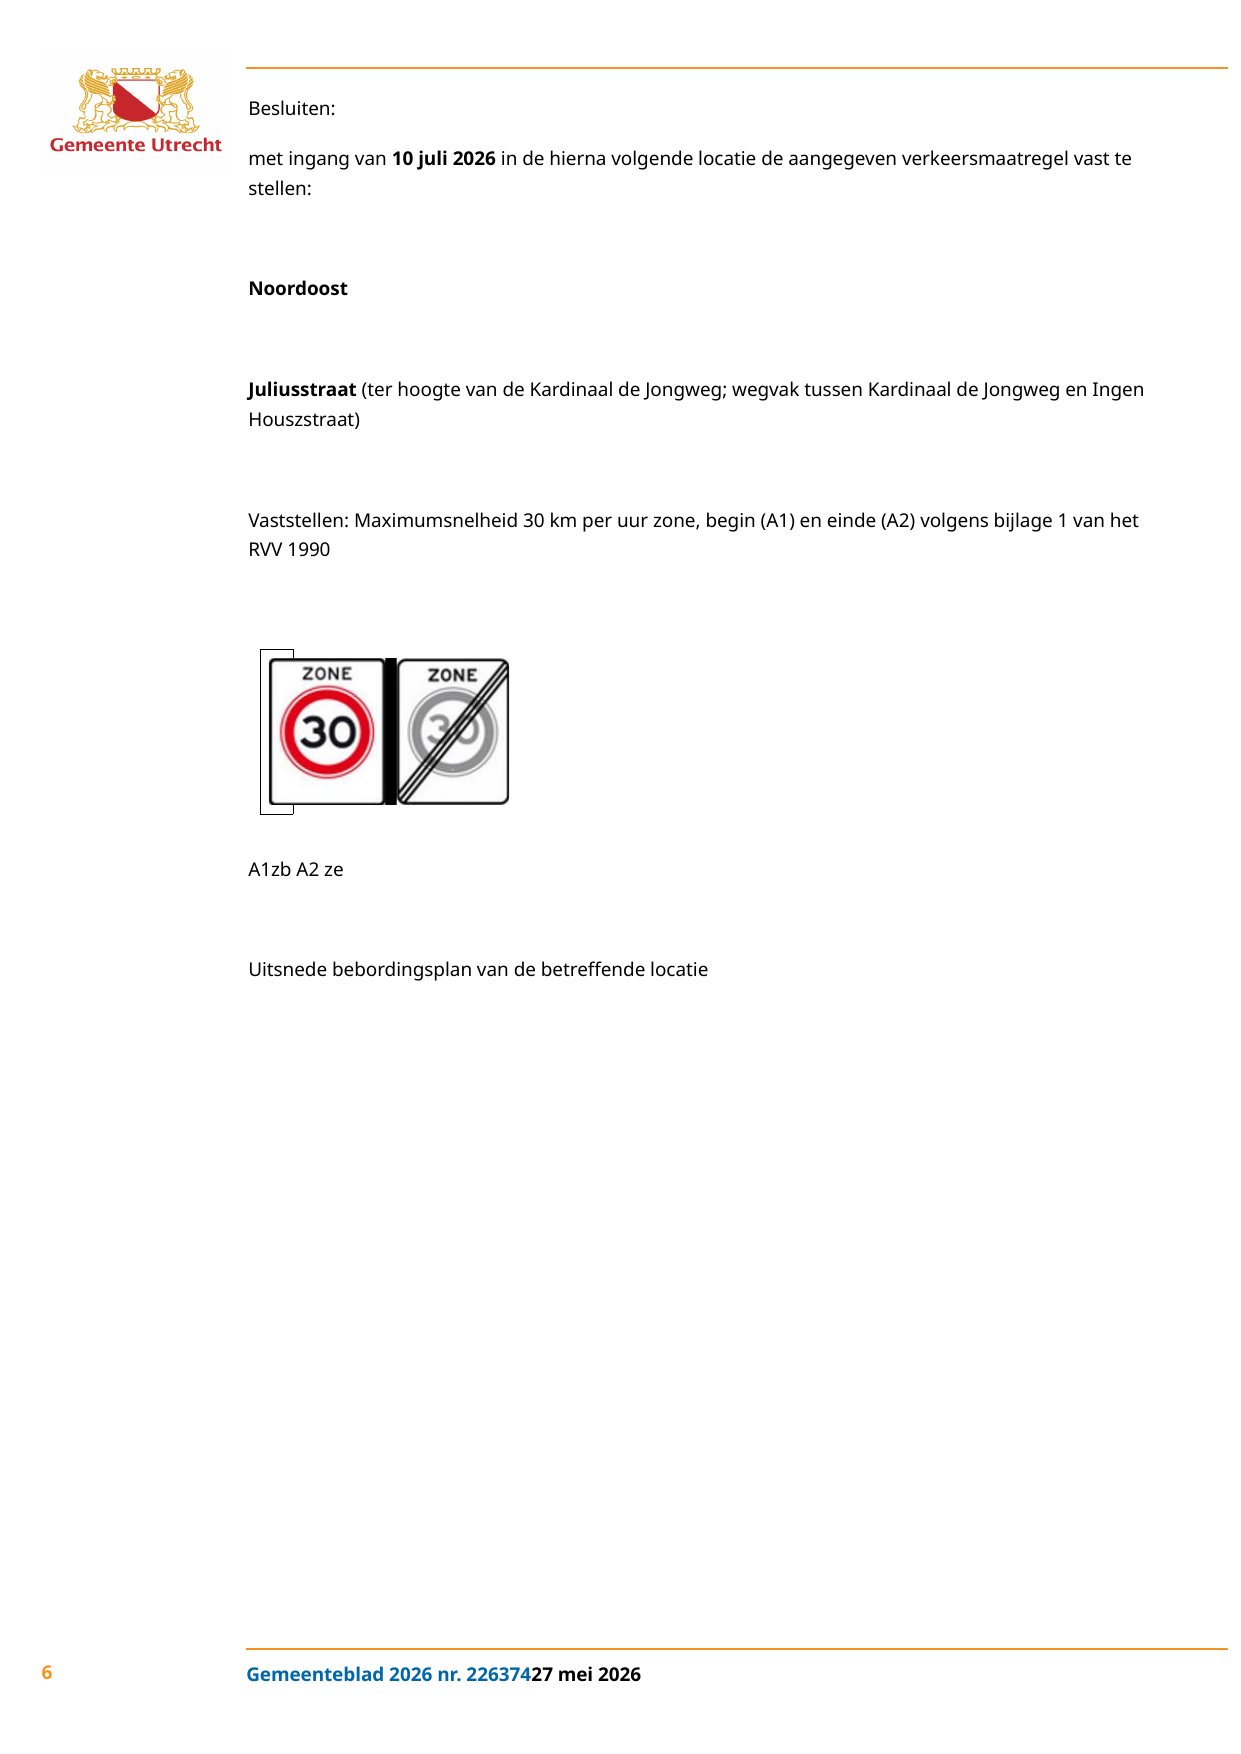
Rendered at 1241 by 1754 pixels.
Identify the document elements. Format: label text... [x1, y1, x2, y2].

text Besluiten: [248, 95, 1152, 121]
text Vaststellen: Maximumsnelheid 30 km per uur zone, begin (A1) en einde (A2) volgens bijlage 1 van het RVV 1990 [248, 507, 1152, 562]
text A1zb A2 ze [248, 856, 1152, 881]
text Uitsnede bebordingsplan van de betreffende locatie [248, 957, 1152, 982]
picture [268, 658, 510, 805]
text Juliusstraat (ter hoogte van de Kardinaal de Jongweg; wegvak tussen Kardinaal de Jongweg en Ingen Houszstraat) [248, 376, 1152, 432]
text met ingang van 10 juli 2026 in de hierna volgende locatie de aangegeven verkeersmaatregel vast te stellen: [248, 145, 1152, 201]
text Noordoost [248, 276, 1152, 301]
picture [41, 47, 231, 172]
